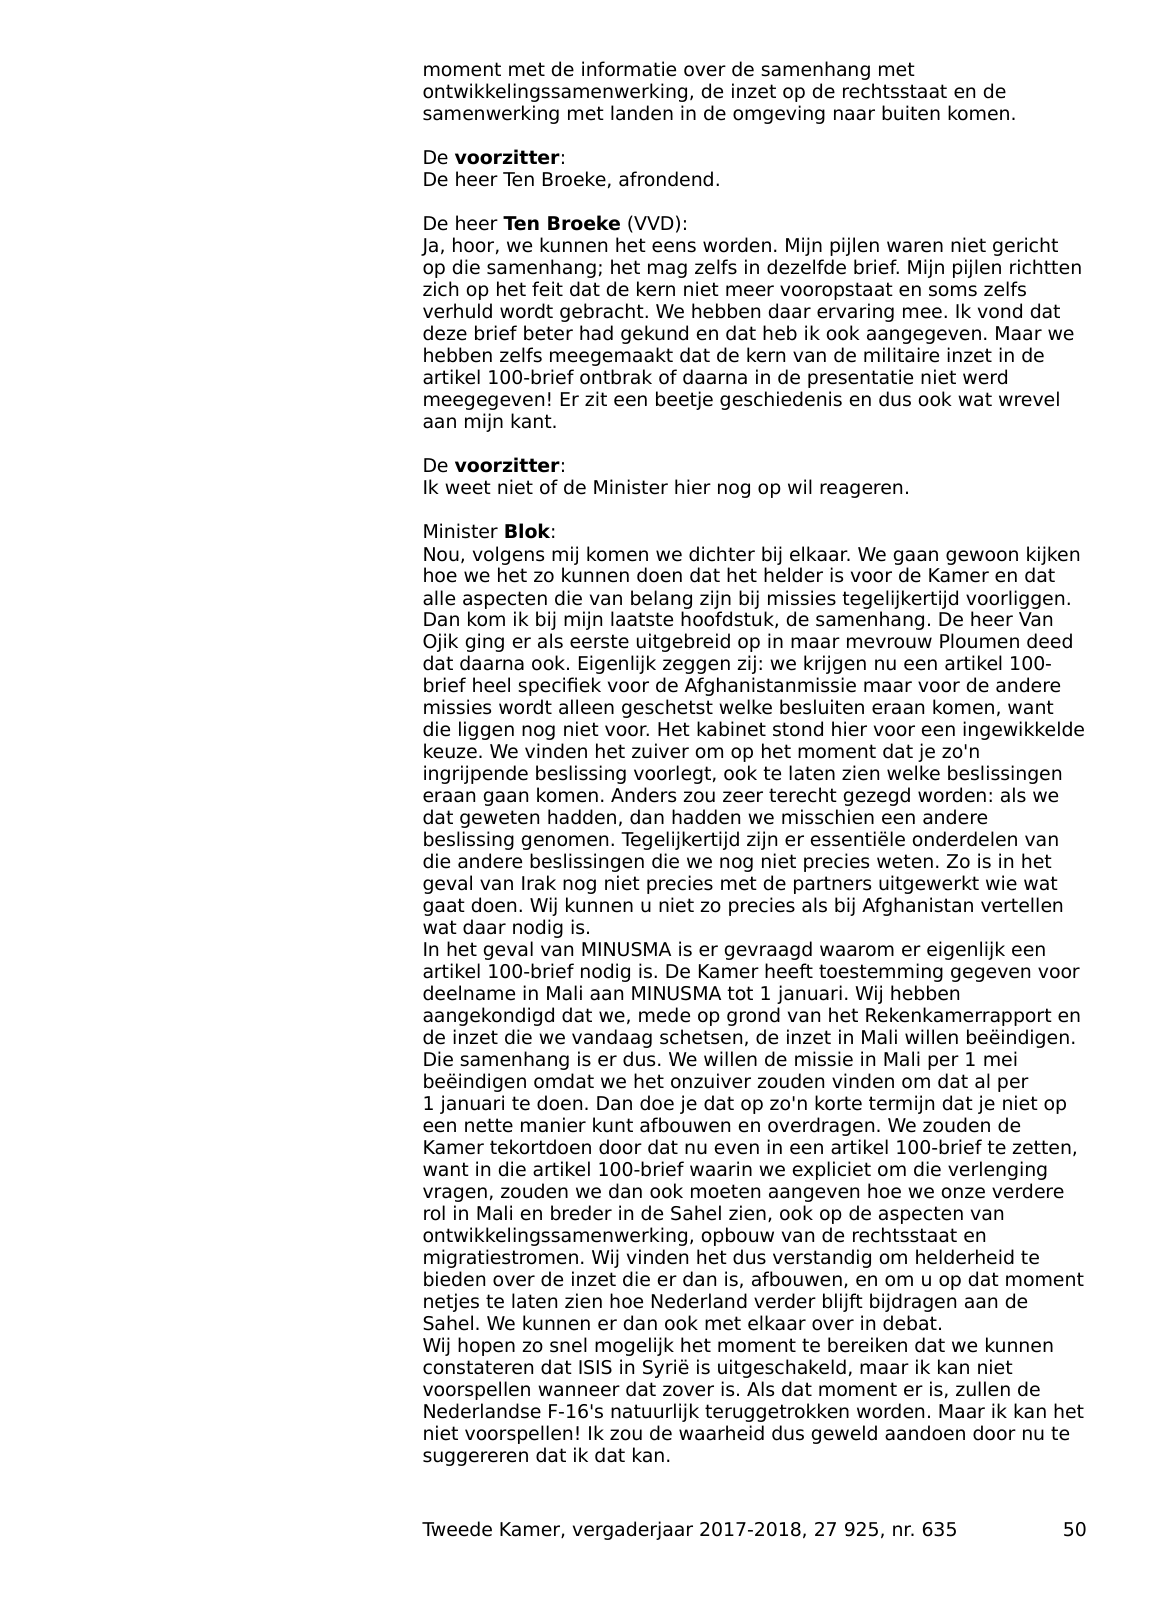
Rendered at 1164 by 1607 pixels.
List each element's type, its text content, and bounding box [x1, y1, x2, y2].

text Minister Blok: [422, 521, 1087, 543]
text moment met de informatie over de samenhang met ontwikkelingssamenwerking, de inzet op de rechtsstaat en de samenwerking met landen in de omgeving naar buiten komen. [422, 59, 1087, 125]
text In het geval van MINUSMA is er gevraagd waarom er eigenlijk een artikel 100-brief nodig is. De Kamer heeft toestemming gegeven voor deelname in Mali aan MINUSMA tot 1 januari. Wij hebben aangekondigd dat we, mede op grond van het Rekenkamerrapport en de inzet die we vandaag schetsen, de inzet in Mali willen beëindigen. Die samenhang is er dus. We willen de missie in Mali per 1 mei beëindigen omdat we het onzuiver zouden vinden om dat al per 1 januari te doen. Dan doe je dat op zo'n korte termijn dat je niet op een nette manier kunt afbouwen en overdragen. We zouden de Kamer tekortdoen door dat nu even in een artikel 100-brief te zetten, want in die artikel 100-brief waarin we expliciet om die verlenging vragen, zouden we dan ook moeten aangeven hoe we onze verdere rol in Mali en breder in de Sahel zien, ook op de aspecten van ontwikkelingssamenwerking, opbouw van de rechtsstaat en migratiestromen. Wij vinden het dus verstandig om helderheid te bieden over de inzet die er dan is, afbouwen, en om u op dat moment netjes te laten zien hoe Nederland verder blijft bijdragen aan de Sahel. We kunnen er dan ook met elkaar over in debat. [422, 939, 1087, 1335]
text Wij hopen zo snel mogelijk het moment te bereiken dat we kunnen constateren dat ISIS in Syrië is uitgeschakeld, maar ik kan niet voorspellen wanneer dat zover is. Als dat moment er is, zullen de Nederlandse F-16's natuurlijk teruggetrokken worden. Maar ik kan het niet voorspellen! Ik zou de waarheid dus geweld aandoen door nu te suggereren dat ik dat kan. [422, 1335, 1087, 1467]
text Ja, hoor, we kunnen het eens worden. Mijn pijlen waren niet gericht op die samenhang; het mag zelfs in dezelfde brief. Mijn pijlen richtten zich op het feit dat de kern niet meer vooropstaat en soms zelfs verhuld wordt gebracht. We hebben daar ervaring mee. Ik vond dat deze brief beter had gekund en dat heb ik ook aangegeven. Maar we hebben zelfs meegemaakt dat de kern van de militaire inzet in de artikel 100-brief ontbrak of daarna in de presentatie niet werd meegegeven! Er zit een beetje geschiedenis en dus ook wat wrevel aan mijn kant. [422, 235, 1087, 433]
text Dan kom ik bij mijn laatste hoofdstuk, de samenhang. De heer Van Ojik ging er als eerste uitgebreid op in maar mevrouw Ploumen deed dat daarna ook. Eigenlijk zeggen zij: we krijgen nu een artikel 100-brief heel specifiek voor de Afghanistanmissie maar voor de andere missies wordt alleen geschetst welke besluiten eraan komen, want die liggen nog niet voor. Het kabinet stond hier voor een ingewikkelde keuze. We vinden het zuiver om op het moment dat je zo'n ingrijpende beslissing voorlegt, ook te laten zien welke beslissingen eraan gaan komen. Anders zou zeer terecht gezegd worden: als we dat geweten hadden, dan hadden we misschien een andere beslissing genomen. Tegelijkertijd zijn er essentiële onderdelen van die andere beslissingen die we nog niet precies weten. Zo is in het geval van Irak nog niet precies met de partners uitgewerkt wie wat gaat doen. Wij kunnen u niet zo precies als bij Afghanistan vertellen wat daar nodig is. [422, 609, 1087, 939]
text De heer Ten Broeke, afrondend. [422, 169, 1087, 191]
text Nou, volgens mij komen we dichter bij elkaar. We gaan gewoon kijken hoe we het zo kunnen doen dat het helder is voor de Kamer en dat alle aspecten die van belang zijn bij missies tegelijkertijd voorliggen. [422, 543, 1087, 609]
text De voorzitter: [422, 455, 1087, 477]
text De voorzitter: [422, 147, 1087, 169]
text Ik weet niet of de Minister hier nog op wil reageren. [422, 477, 1087, 499]
text De heer Ten Broeke (VVD): [422, 213, 1087, 235]
